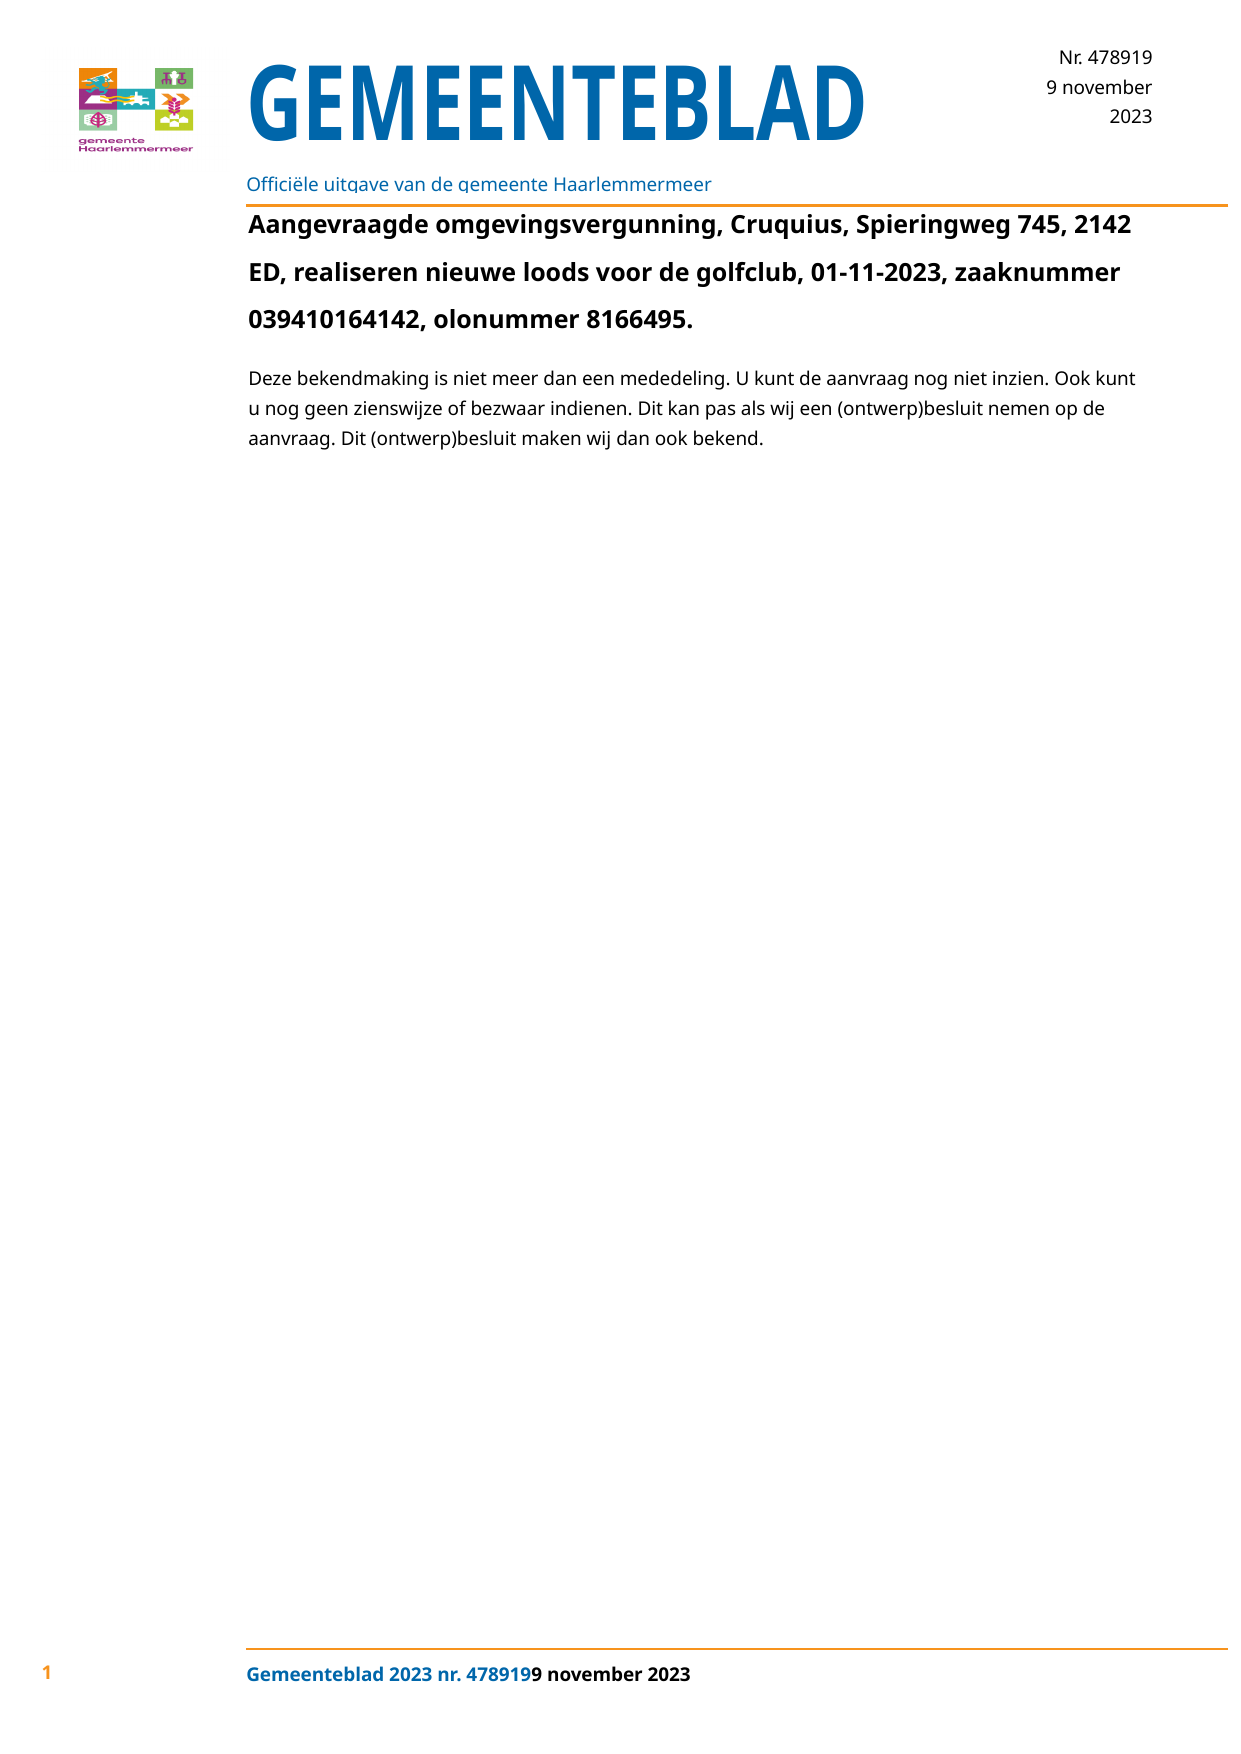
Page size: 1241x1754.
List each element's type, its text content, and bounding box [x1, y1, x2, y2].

text Aangevraagde omgevingsvergunning, Cruquius, Spieringweg 745, 2142 ED, realiseren nieuwe loods voor de golfclub, 01-11-2023, zaaknummer 039410164142, olonummer 8166495. [248, 207, 1152, 336]
picture [41, 47, 231, 172]
text Deze bekendmaking is niet meer dan een mededeling. U kunt de aanvraag nog niet inzien. Ook kunt u nog geen zienswijze of bezwaar indienen. Dit kan pas als wij een (ontwerp)besluit nemen op de aanvraag. Dit (ontwerp)besluit maken wij dan ook bekend. [248, 366, 1152, 450]
